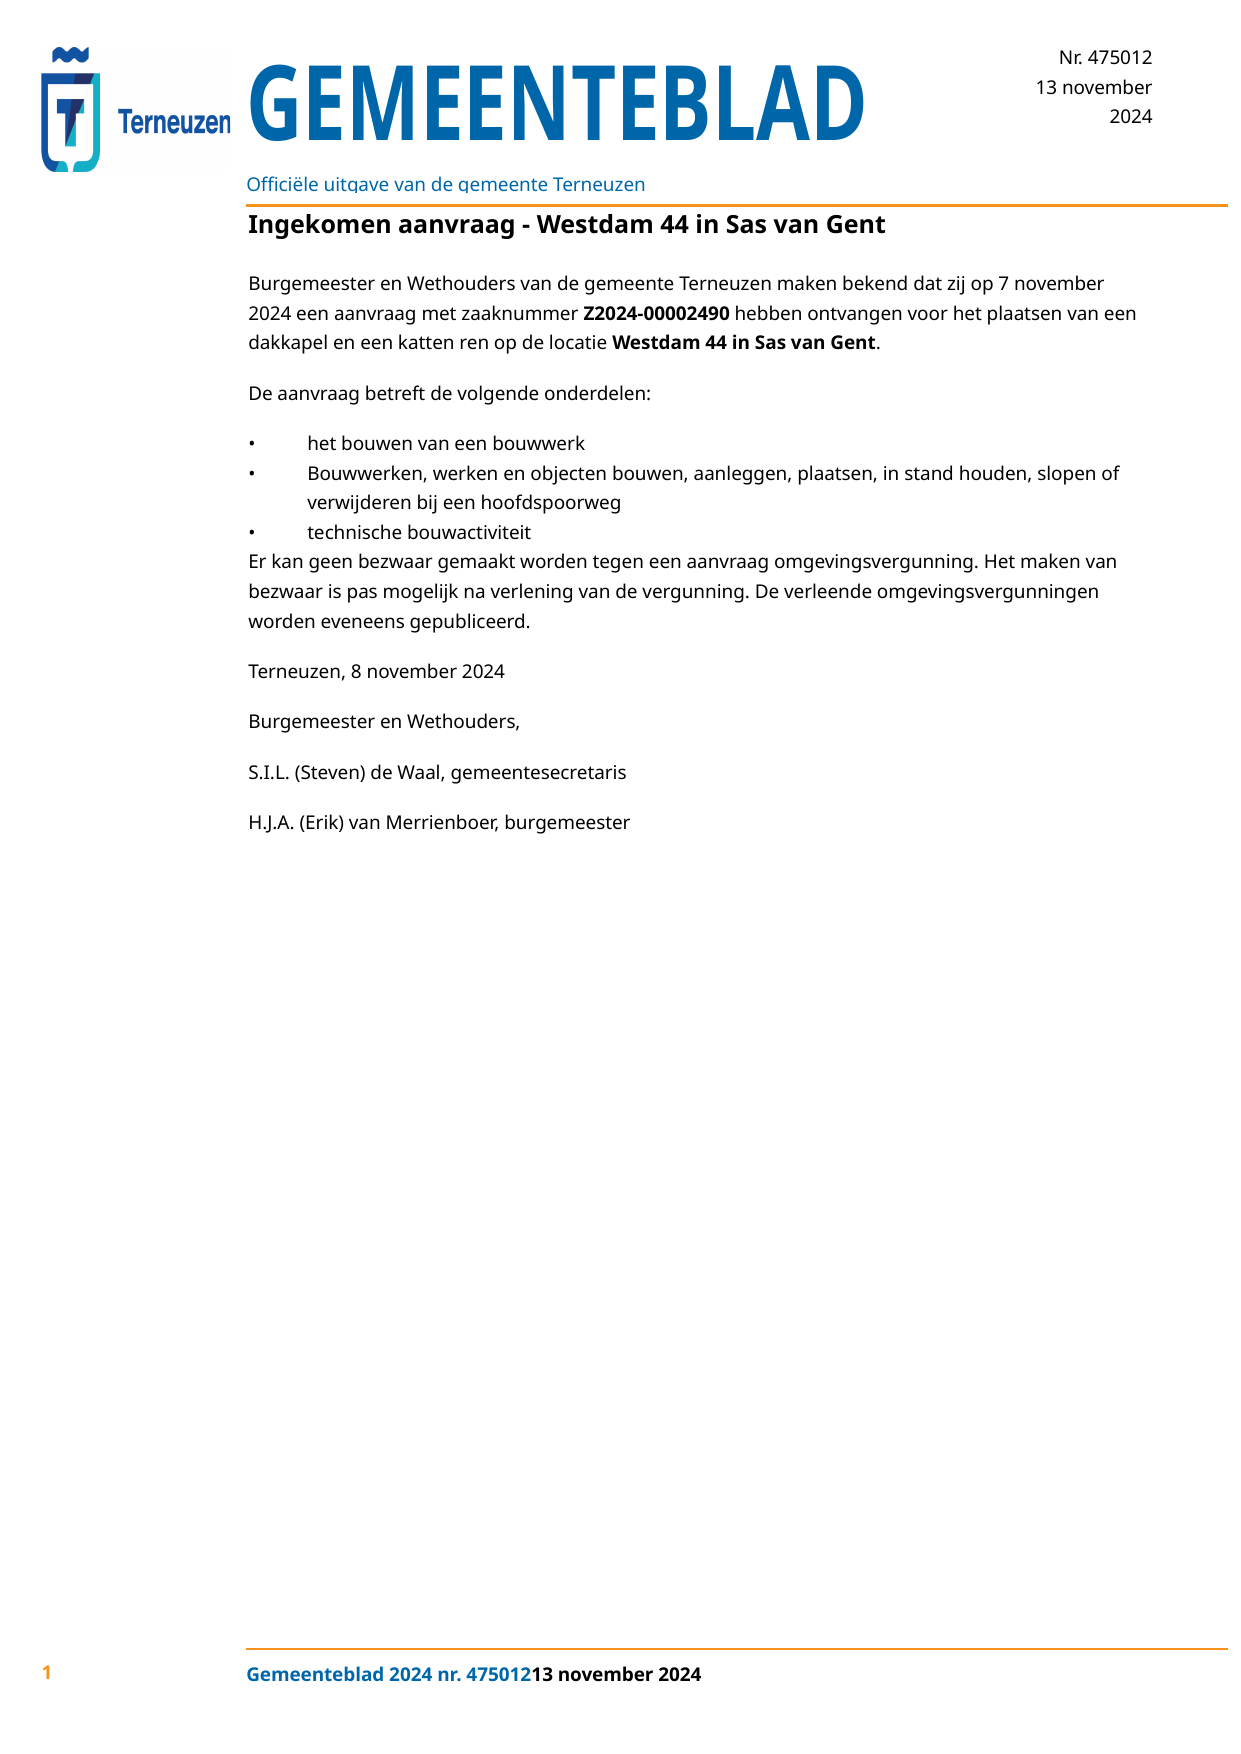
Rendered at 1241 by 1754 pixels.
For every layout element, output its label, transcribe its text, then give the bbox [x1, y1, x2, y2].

list technische bouwactiviteit [248, 519, 1152, 545]
text Burgemeester en Wethouders, [248, 709, 1152, 734]
text Ingekomen aanvraag - Westdam 44 in Sas van Gent [248, 207, 1152, 241]
picture [41, 47, 231, 172]
text De aanvraag betreft de volgende onderdelen: [248, 380, 1152, 406]
text Er kan geen bezwaar gemaakt worden tegen een aanvraag omgevingsvergunning. Het maken van bezwaar is pas mogelijk na verlening van de vergunning. De verleende omgevingsvergunningen worden eveneens gepubliceerd. [248, 549, 1152, 633]
text Terneuzen, 8 november 2024 [248, 658, 1152, 684]
list Bouwwerken, werken en objecten bouwen, aanleggen, plaatsen, in stand houden, slopen of verwijderen bij een hoofdspoorweg [248, 460, 1152, 515]
text S.I.L. (Steven) de Waal, gemeentesecretaris [248, 759, 1152, 785]
text Burgemeester en Wethouders van de gemeente Terneuzen maken bekend dat zij op 7 november 2024 een aanvraag met zaaknummer Z2024-00002490 hebben ontvangen voor het plaatsen van een dakkapel en een katten ren op de locatie Westdam 44 in Sas van Gent. [248, 270, 1152, 355]
text H.J.A. (Erik) van Merrienboer, burgemeester [248, 809, 1152, 835]
list het bouwen van een bouwwerk [248, 430, 1152, 456]
